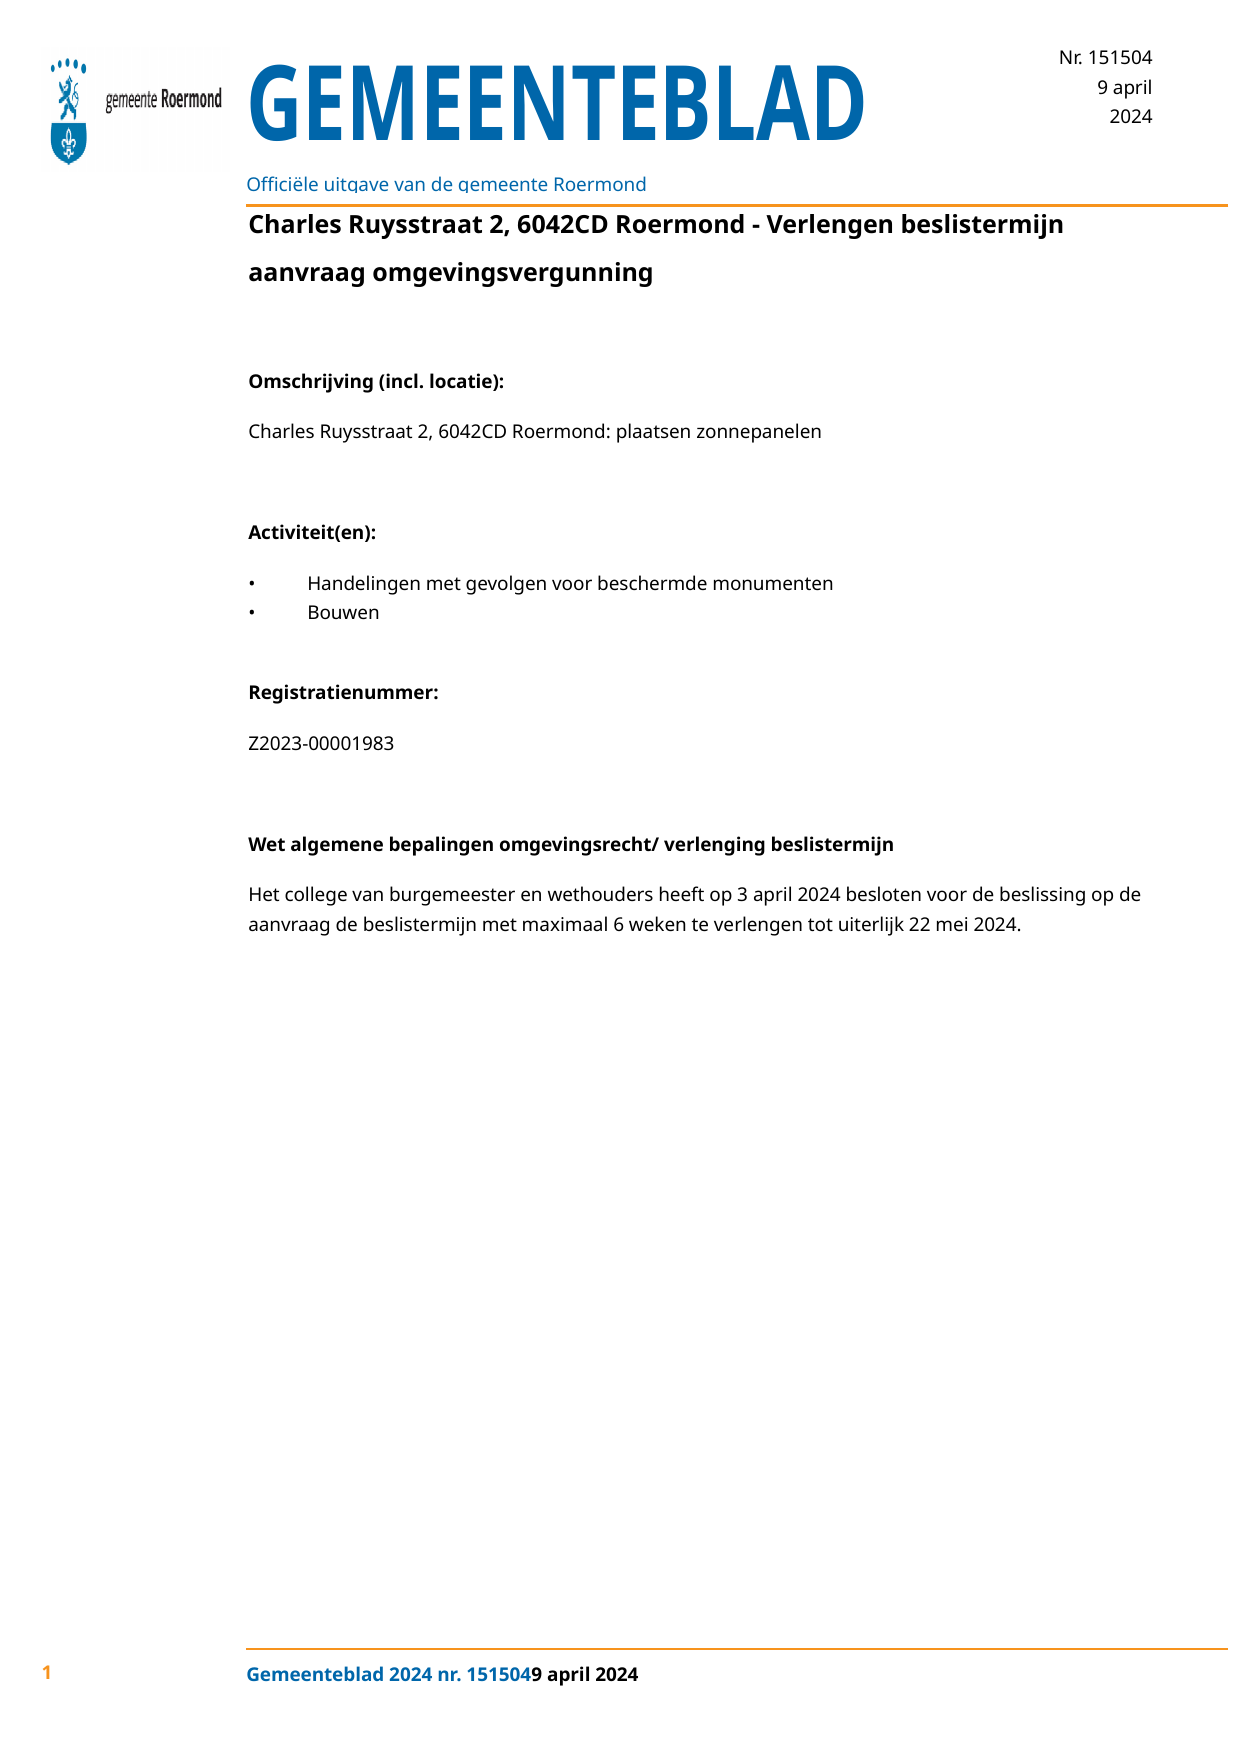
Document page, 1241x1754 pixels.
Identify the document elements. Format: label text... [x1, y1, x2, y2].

list Handelingen met gevolgen voor beschermde monumenten [248, 570, 1152, 596]
list Bouwen [248, 599, 1152, 625]
text Registratienummer: [248, 679, 1152, 705]
text Het college van burgemeester en wethouders heeft op 3 april 2024 besloten voor de beslissing op de aanvraag de beslistermijn met maximaal 6 weken te verlengen tot uiterlijk 22 mei 2024. [248, 881, 1152, 937]
text Z2023-00001983 [248, 730, 1152, 756]
text Omschrijving (incl. locatie): [248, 368, 1152, 394]
text Activiteit(en): [248, 519, 1152, 545]
picture [41, 47, 231, 172]
text Charles Ruysstraat 2, 6042CD Roermond - Verlengen beslistermijn aanvraag omgevingsvergunning [248, 207, 1152, 288]
text Charles Ruysstraat 2, 6042CD Roermond: plaatsen zonnepanelen [248, 419, 1152, 444]
text Wet algemene bepalingen omgevingsrecht/ verlenging beslistermijn [248, 831, 1152, 857]
